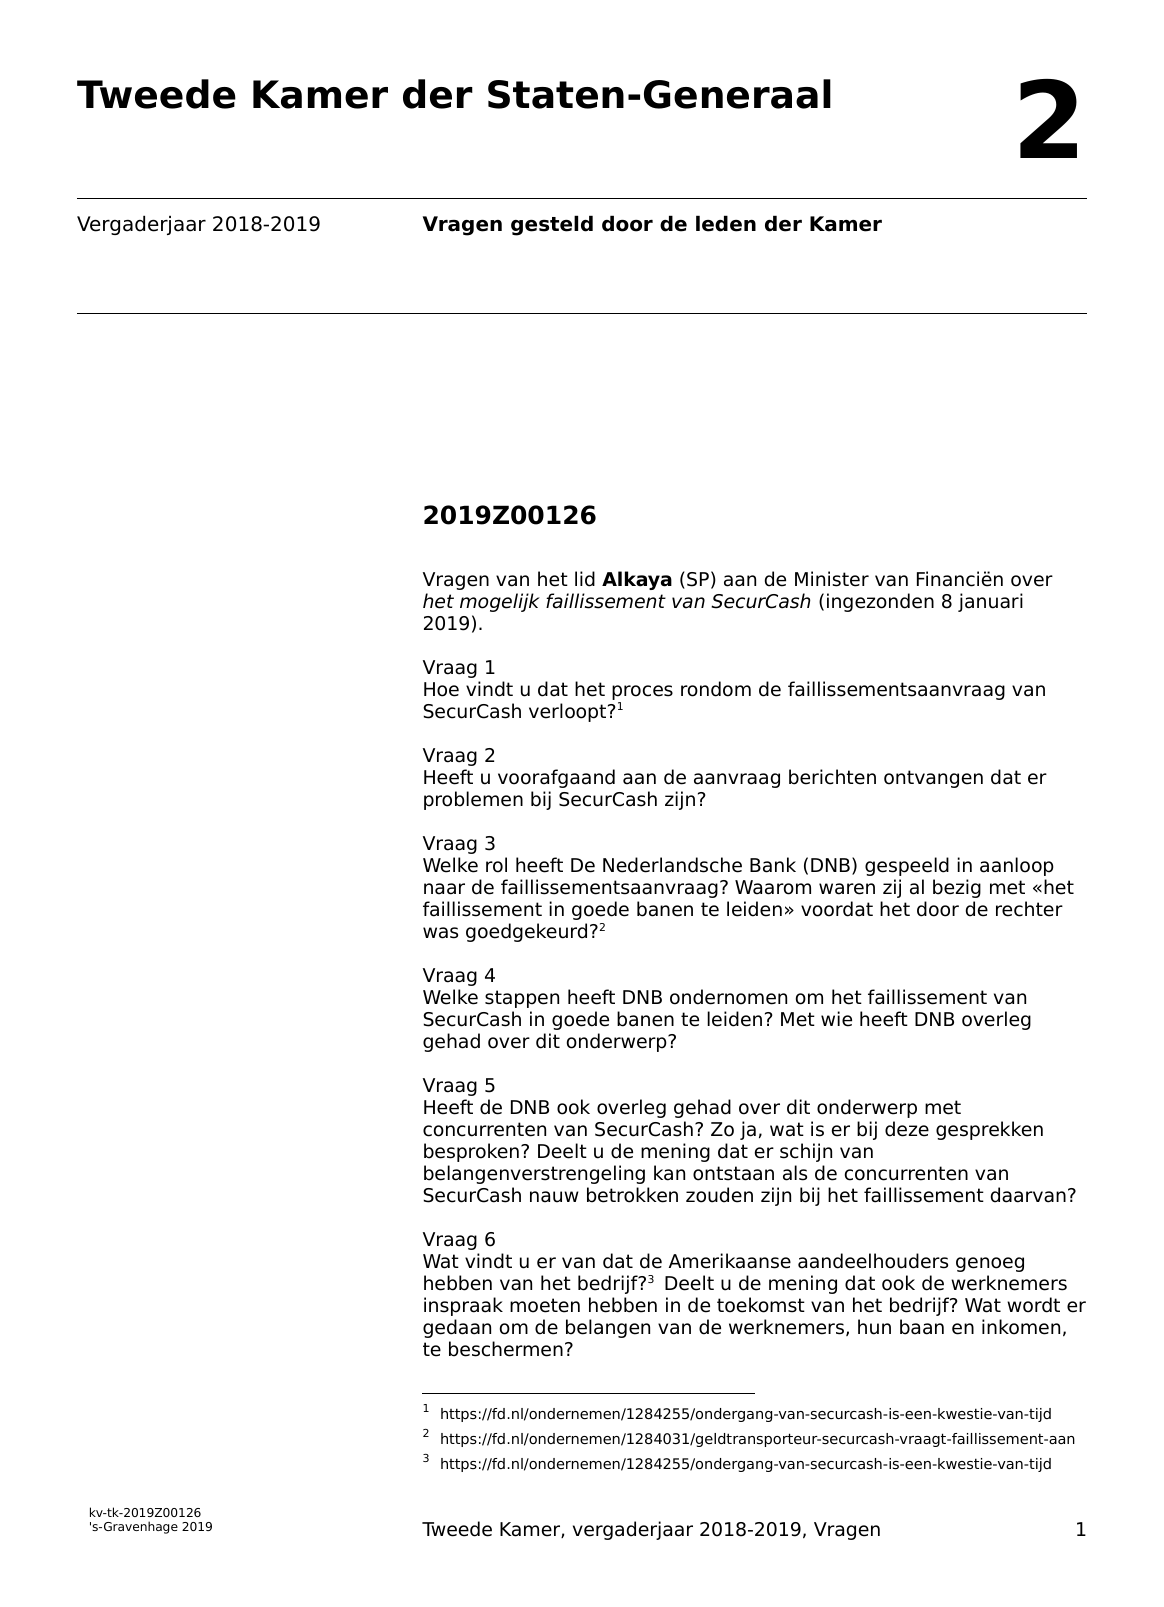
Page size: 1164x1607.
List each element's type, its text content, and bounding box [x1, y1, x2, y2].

text Vragen van het lid Alkaya (SP) aan de Minister van Financiën over het mogelijk faillissement van SecurCash (ingezonden 8 januari 2019). [422, 569, 1087, 635]
text kv-tk-2019Z00126 [88, 1506, 323, 1520]
text https://fd.nl/ondernemen/1284031/geldtransporteur-securcash-vraagt-faillissement-aan [422, 1427, 1087, 1449]
text Vraag 2 [422, 745, 1087, 767]
text Heeft de DNB ook overleg gehad over dit onderwerp met concurrenten van SecurCash? Zo ja, wat is er bij deze gesprekken besproken? Deelt u de mening dat er schijn van belangenverstrengeling kan ontstaan als de concurrenten van SecurCash nauw betrokken zouden zijn bij het faillissement daarvan? [422, 1097, 1087, 1207]
text Vraag 1 [422, 657, 1087, 679]
text Vraag 6 [422, 1229, 1087, 1251]
table_cell Vragen gesteld door de leden der Kamer [422, 199, 1087, 313]
text 's-Gravenhage 2019 [88, 1520, 323, 1534]
text Heeft u voorafgaand aan de aanvraag berichten ontvangen dat er problemen bij SecurCash zijn? [422, 767, 1087, 811]
text https://fd.nl/ondernemen/1284255/ondergang-van-securcash-is-een-kwestie-van-tijd [422, 1452, 1087, 1474]
text Hoe vindt u dat het proces rondom de faillissementsaanvraag van SecurCash verloopt? [422, 679, 1087, 723]
table_cell Vergaderjaar 2018-2019 [77, 199, 422, 313]
text Welke rol heeft De Nederlandsche Bank (DNB) gespeeld in aanloop naar de faillissementsaanvraag? Waarom waren zij al bezig met «het faillissement in goede banen te leiden» voordat het door de rechter was goedgekeurd? [422, 855, 1087, 943]
table_header Tweede Kamer der Staten-Generaal [77, 59, 886, 198]
text Vraag 5 [422, 1075, 1087, 1097]
text Wat vindt u er van dat de Amerikaanse aandeelhouders genoeg hebben van het bedrijf? Deelt u de mening dat ook de werknemers inspraak moeten hebben in de toekomst van het bedrijf? Wat wordt er gedaan om de belangen van de werknemers, hun baan en inkomen, te beschermen? [422, 1251, 1087, 1361]
table_header 2 [886, 59, 1087, 198]
text Vraag 4 [422, 965, 1087, 987]
text Vraag 3 [422, 833, 1087, 855]
text https://fd.nl/ondernemen/1284255/ondergang-van-securcash-is-een-kwestie-van-tijd [422, 1402, 1087, 1424]
text 2019Z00126 [422, 501, 1087, 531]
text Welke stappen heeft DNB ondernomen om het faillissement van SecurCash in goede banen te leiden? Met wie heeft DNB overleg gehad over dit onderwerp? [422, 987, 1087, 1053]
